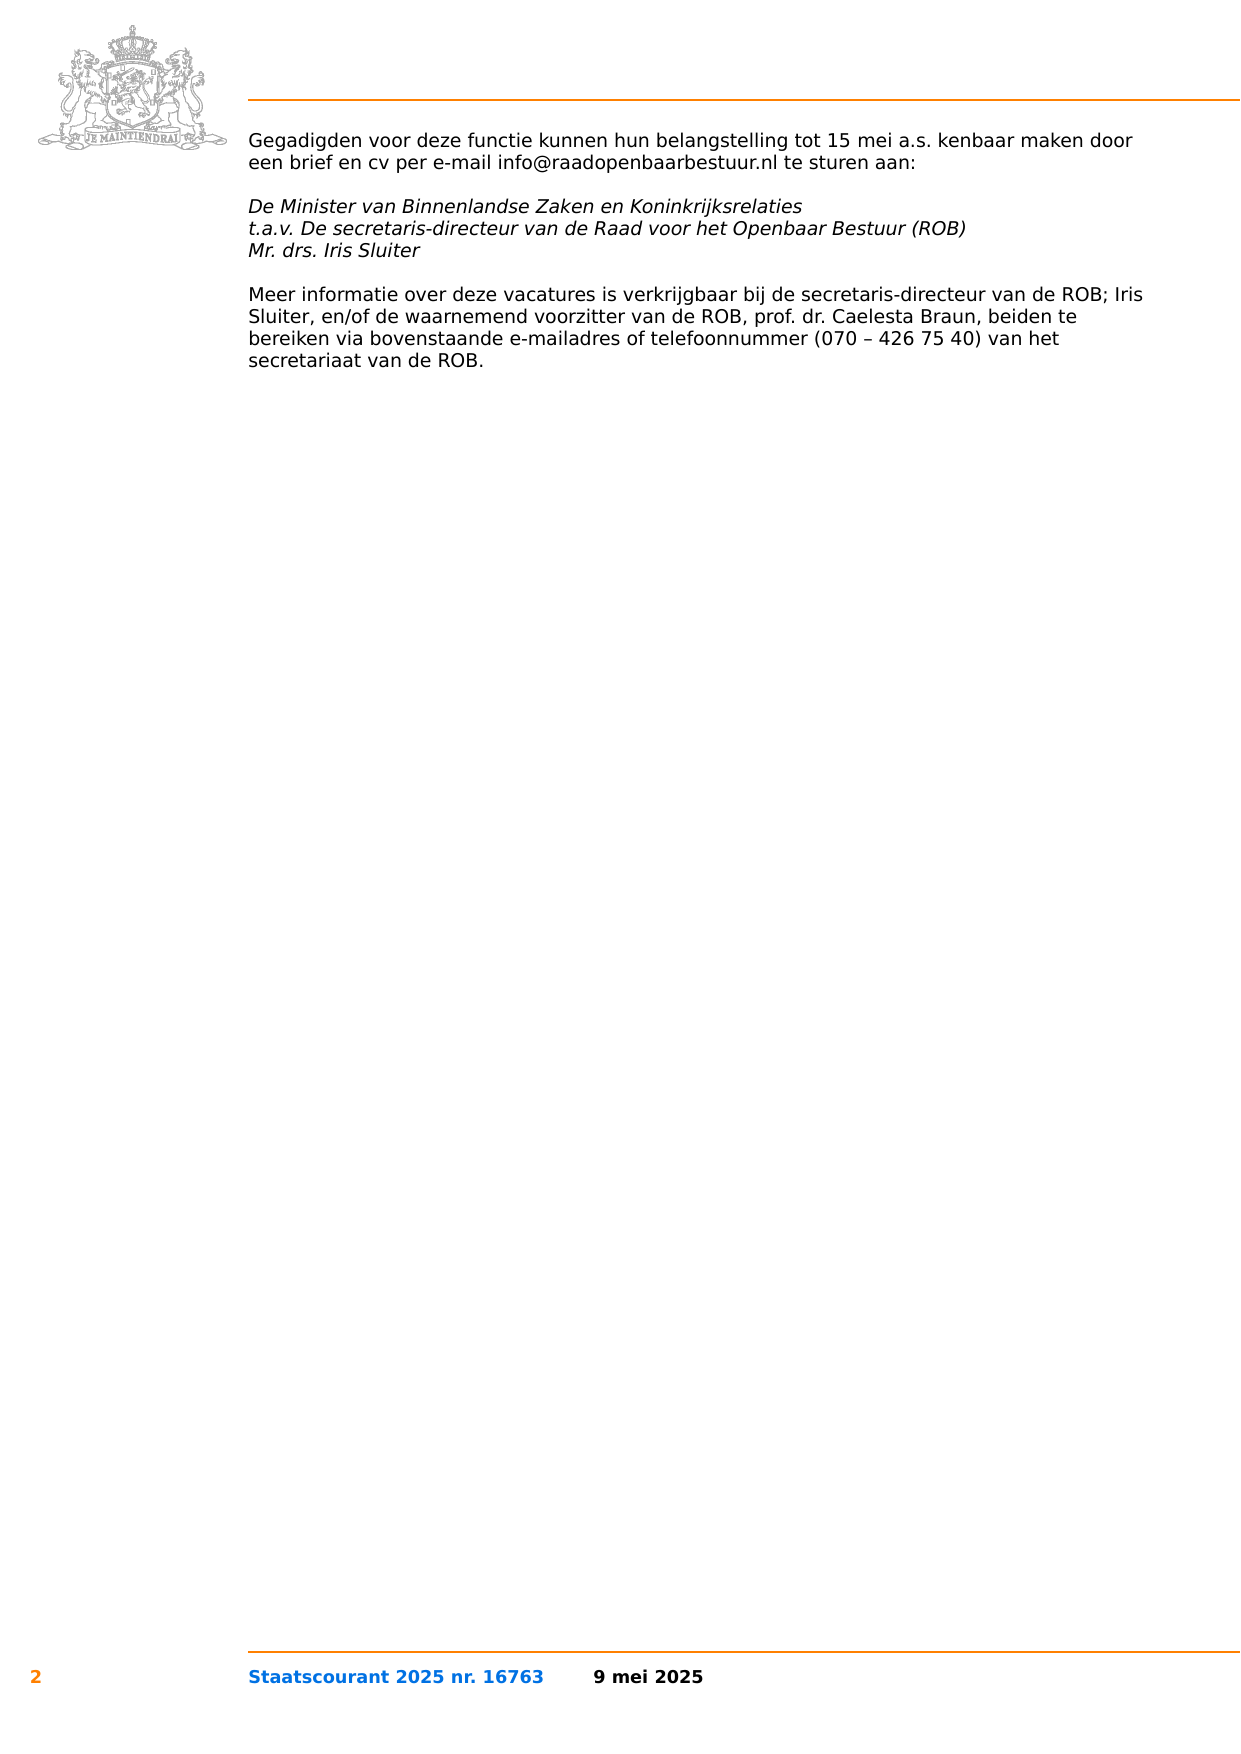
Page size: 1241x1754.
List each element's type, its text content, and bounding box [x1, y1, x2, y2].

text Mr. drs. Iris Sluiter [248, 240, 1163, 262]
text De Minister van Binnenlandse Zaken en Koninkrijksrelaties [248, 196, 1163, 218]
text Meer informatie over deze vacatures is verkrijgbaar bij de secretaris-directeur van de ROB; Iris Sluiter, en/of de waarnemend voorzitter van de ROB, prof. dr. Caelesta Braun, beiden te bereiken via bovenstaande e-mailadres of telefoonnummer (070 – 426 75 40) van het secretariaat van de ROB. [248, 283, 1163, 371]
text t.a.v. De secretaris-directeur van de Raad voor het Openbaar Bestuur (ROB) [248, 218, 1163, 240]
text Gegadigden voor deze functie kunnen hun belangstelling tot 15 mei a.s. kenbaar maken door een brief en cv per e-mail info@raadopenbaarbestuur.nl te sturen aan: [248, 130, 1163, 174]
picture [38, 25, 227, 150]
